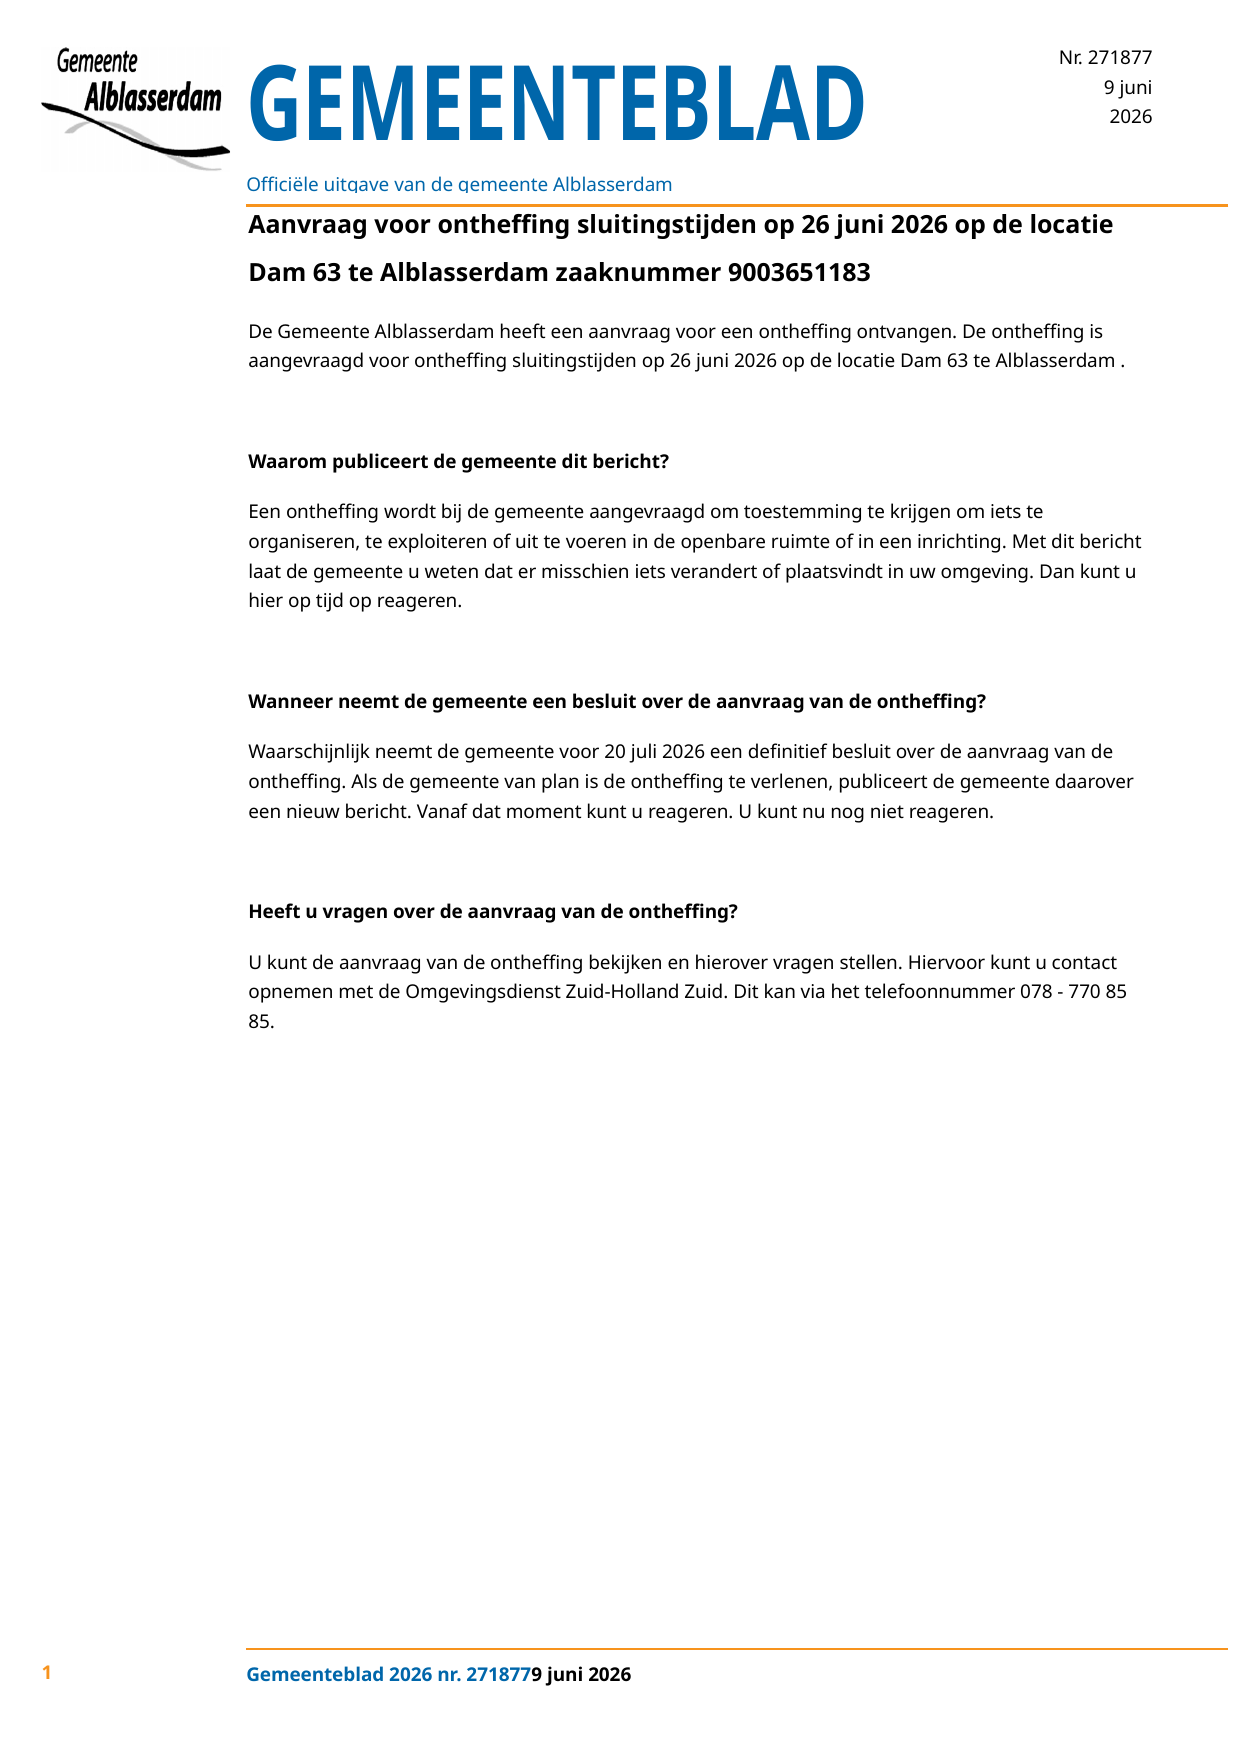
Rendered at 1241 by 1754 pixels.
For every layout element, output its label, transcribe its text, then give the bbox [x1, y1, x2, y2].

text Wanneer neemt de gemeente een besluit over de aanvraag van de ontheffing? [248, 688, 1152, 714]
text Aanvraag voor ontheffing sluitingstijden op 26 juni 2026 op de locatie Dam 63 te Alblasserdam zaaknummer 9003651183 [248, 207, 1152, 288]
text Heeft u vragen over de aanvraag van de ontheffing? [248, 899, 1152, 924]
text Waarom publiceert de gemeente dit bericht? [248, 448, 1152, 474]
text De Gemeente Alblasserdam heeft een aanvraag voor een ontheffing ontvangen. De ontheffing is aangevraagd voor ontheffing sluitingstijden op 26 juni 2026 op de locatie Dam 63 te Alblasserdam . [248, 318, 1152, 373]
text Een ontheffing wordt bij de gemeente aangevraagd om toestemming te krijgen om iets te organiseren, te exploiteren of uit te voeren in de openbare ruimte of in een inrichting. Met dit bericht laat de gemeente u weten dat er misschien iets verandert of plaatsvindt in uw omgeving. Dan kunt u hier op tijd op reageren. [248, 499, 1152, 613]
text Waarschijnlijk neemt de gemeente voor 20 juli 2026 een definitief besluit over de aanvraag van de ontheffing. Als de gemeente van plan is de ontheffing te verlenen, publiceert de gemeente daarover een nieuw bericht. Vanaf dat moment kunt u reageren. U kunt nu nog niet reageren. [248, 739, 1152, 824]
text U kunt de aanvraag van de ontheffing bekijken en hierover vragen stellen. Hiervoor kunt u contact opnemen met de Omgevingsdienst Zuid-Holland Zuid. Dit kan via het telefoonnummer 078 - 770 85 85. [248, 949, 1152, 1034]
picture [41, 47, 231, 172]
